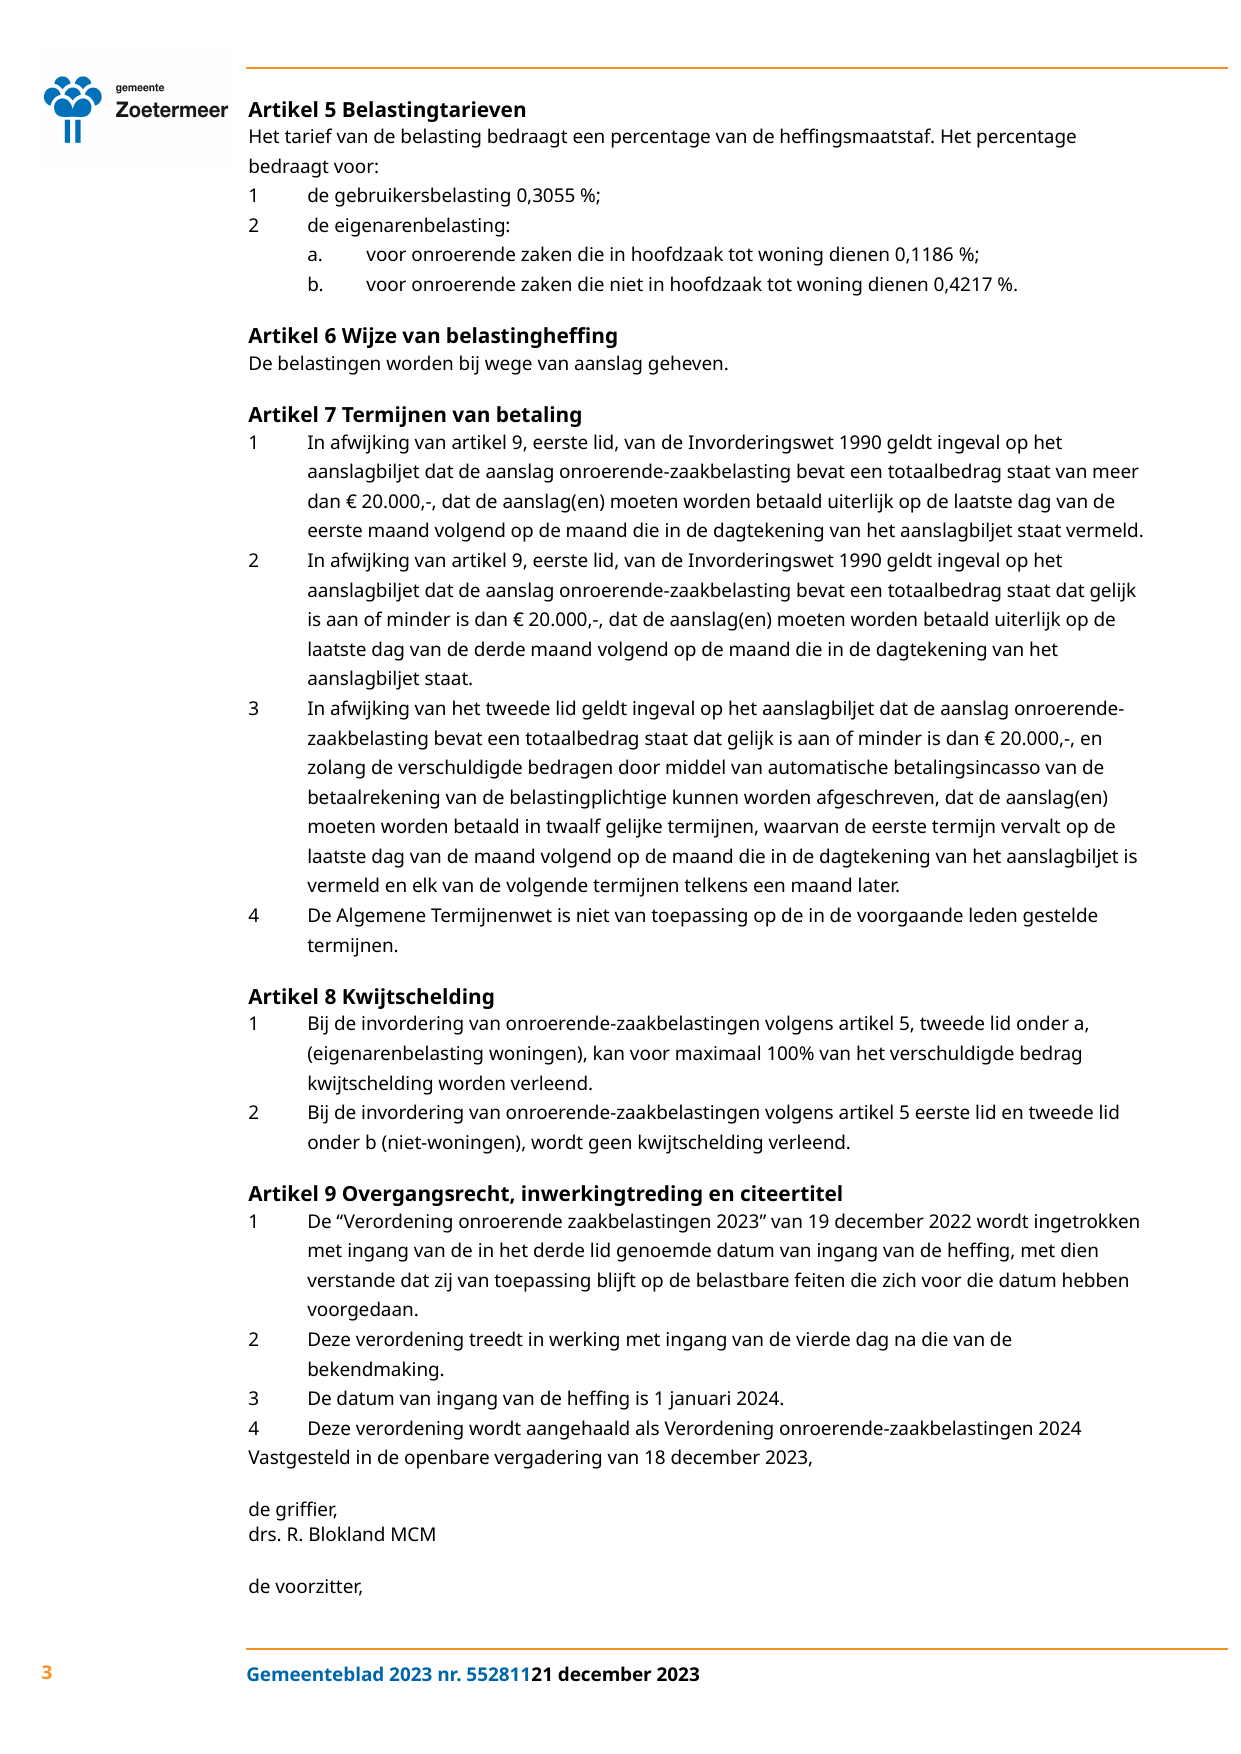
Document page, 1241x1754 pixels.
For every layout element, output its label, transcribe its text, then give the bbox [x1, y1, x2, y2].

text Artikel 6 Wijze van belastingheffing [248, 322, 1152, 350]
list De “Verordening onroerende zaakbelastingen 2023” van 19 december 2022 wordt ingetrokken met ingang van de in het derde lid genoemde datum van ingang van de heffing, met dien verstande dat zij van toepassing blijft op de belastbare feiten die zich voor die datum hebben voorgedaan. [248, 1208, 1152, 1322]
text de griffier, [248, 1496, 1152, 1522]
list In afwijking van het tweede lid geldt ingeval op het aanslagbiljet dat de aanslag onroerende-zaakbelasting bevat een totaalbedrag staat dat gelijk is aan of minder is dan € 20.000,-, en zolang de verschuldigde bedragen door middel van automatische betalingsincasso van de betaalrekening van de belastingplichtige kunnen worden afgeschreven, dat de aanslag(en) moeten worden betaald in twaalf gelijke termijnen, waarvan de eerste termijn vervalt op de laatste dag van de maand volgend op de maand die in de dagtekening van het aanslagbiljet is vermeld en elk van de volgende termijnen telkens een maand later. [248, 695, 1152, 898]
picture [41, 47, 231, 172]
text Het tarief van de belasting bedraagt een percentage van de heffingsmaatstaf. Het percentage bedraagt voor: [248, 123, 1152, 178]
list Bij de invordering van onroerende-zaakbelastingen volgens artikel 5, tweede lid onder a, (eigenarenbelasting woningen), kan voor maximaal 100% van het verschuldigde bedrag kwijtschelding worden verleend. [248, 1011, 1152, 1096]
list Deze verordening wordt aangehaald als Verordening onroerende-zaakbelastingen 2024 [248, 1415, 1152, 1441]
list De datum van ingang van de heffing is 1 januari 2024. [248, 1385, 1152, 1411]
text Artikel 7 Termijnen van betaling [248, 400, 1152, 429]
list voor onroerende zaken die in hoofdzaak tot woning dienen 0,1186 %; [307, 242, 1152, 267]
text Artikel 9 Overgangsrecht, inwerkingtreding en citeertitel [248, 1179, 1152, 1208]
list de eigenarenbelasting: [248, 212, 1152, 238]
text Artikel 8 Kwijtschelding [248, 982, 1152, 1011]
list Deze verordening treedt in werking met ingang van de vierde dag na die van de bekendmaking. [248, 1326, 1152, 1381]
list In afwijking van artikel 9, eerste lid, van de Invorderingswet 1990 geldt ingeval op het aanslagbiljet dat de aanslag onroerende-zaakbelasting bevat een totaalbedrag staat dat gelijk is aan of minder is dan € 20.000,-, dat de aanslag(en) moeten worden betaald uiterlijk op de laatste dag van de derde maand volgend op de maand die in de dagtekening van het aanslagbiljet staat. [248, 547, 1152, 691]
text Vastgesteld in de openbare vergadering van 18 december 2023, [248, 1444, 1152, 1470]
text drs. R. Blokland MCM [248, 1522, 1152, 1547]
list de gebruikersbelasting 0,3055 %; [248, 182, 1152, 208]
text de voorzitter, [248, 1573, 1152, 1599]
list Bij de invordering van onroerende-zaakbelastingen volgens artikel 5 eerste lid en tweede lid onder b (niet-woningen), wordt geen kwijtschelding verleend. [248, 1099, 1152, 1155]
list voor onroerende zaken die niet in hoofdzaak tot woning dienen 0,4217 %. [307, 271, 1152, 297]
text Artikel 5 Belastingtarieven [248, 95, 1152, 123]
list In afwijking van artikel 9, eerste lid, van de Invorderingswet 1990 geldt ingeval op het aanslagbiljet dat de aanslag onroerende-zaakbelasting bevat een totaalbedrag staat van meer dan € 20.000,-, dat de aanslag(en) moeten worden betaald uiterlijk op de laatste dag van de eerste maand volgend op de maand die in de dagtekening van het aanslagbiljet staat vermeld. [248, 429, 1152, 543]
text De belastingen worden bij wege van aanslag geheven. [248, 350, 1152, 376]
list De Algemene Termijnenwet is niet van toepassing op de in de voorgaande leden gestelde termijnen. [248, 902, 1152, 957]
